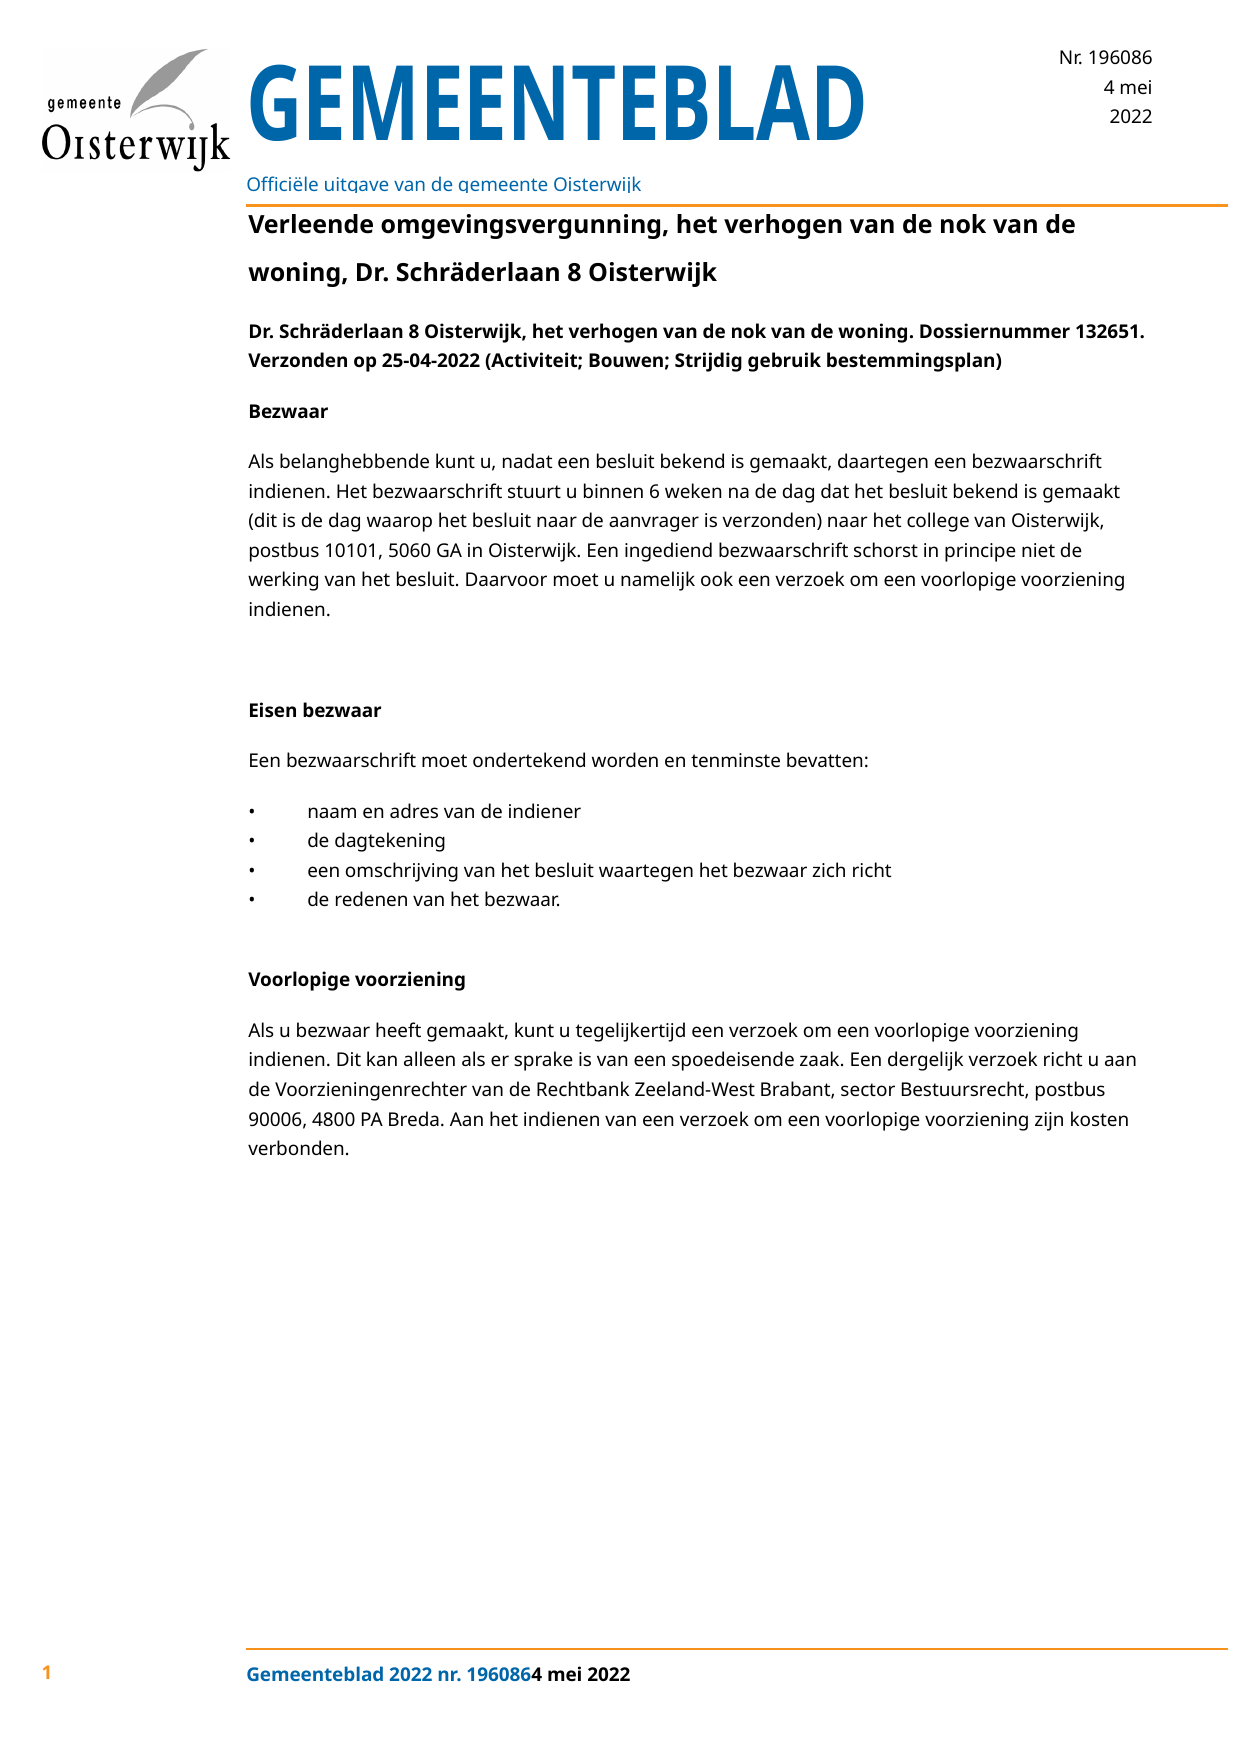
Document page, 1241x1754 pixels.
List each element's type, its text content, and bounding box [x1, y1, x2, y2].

list een omschrijving van het besluit waartegen het bezwaar zich richt [248, 857, 1152, 883]
text Als belanghebbende kunt u, nadat een besluit bekend is gemaakt, daartegen een bezwaarschrift indienen. Het bezwaarschrift stuurt u binnen 6 weken na de dag dat het besluit bekend is gemaakt (dit is de dag waarop het besluit naar de aanvrager is verzonden) naar het college van Oisterwijk, postbus 10101, 5060 GA in Oisterwijk. Een ingediend bezwaarschrift schorst in principe niet de werking van het besluit. Daarvoor moet u namelijk ook een verzoek om een voorlopige voorziening indienen. [248, 448, 1152, 622]
text Een bezwaarschrift moet ondertekend worden en tenminste bevatten: [248, 747, 1152, 773]
text Als u bezwaar heeft gemaakt, kunt u tegelijkertijd een verzoek om een voorlopige voorziening indienen. Dit kan alleen als er sprake is van een spoedeisende zaak. Een dergelijk verzoek richt u aan de Voorzieningenrechter van de Rechtbank Zeeland-West Brabant, sector Bestuursrecht, postbus 90006, 4800 PA Breda. Aan het indienen van een verzoek om een voorlopige voorziening zijn kosten verbonden. [248, 1017, 1152, 1161]
text Eisen bezwaar [248, 697, 1152, 723]
list naam en adres van de indiener [248, 798, 1152, 824]
picture [41, 47, 231, 172]
list de dagtekening [248, 827, 1152, 853]
text Verleende omgevingsvergunning, het verhogen van de nok van de woning, Dr. Schräderlaan 8 Oisterwijk [248, 207, 1152, 288]
text Voorlopige voorziening [248, 967, 1152, 992]
text Bezwaar [248, 398, 1152, 424]
list de redenen van het bezwaar. [248, 887, 1152, 912]
text Dr. Schräderlaan 8 Oisterwijk, het verhogen van de nok van de woning. Dossiernummer 132651. Verzonden op 25-04-2022 (Activiteit; Bouwen; Strijdig gebruik bestemmingsplan) [248, 318, 1152, 373]
